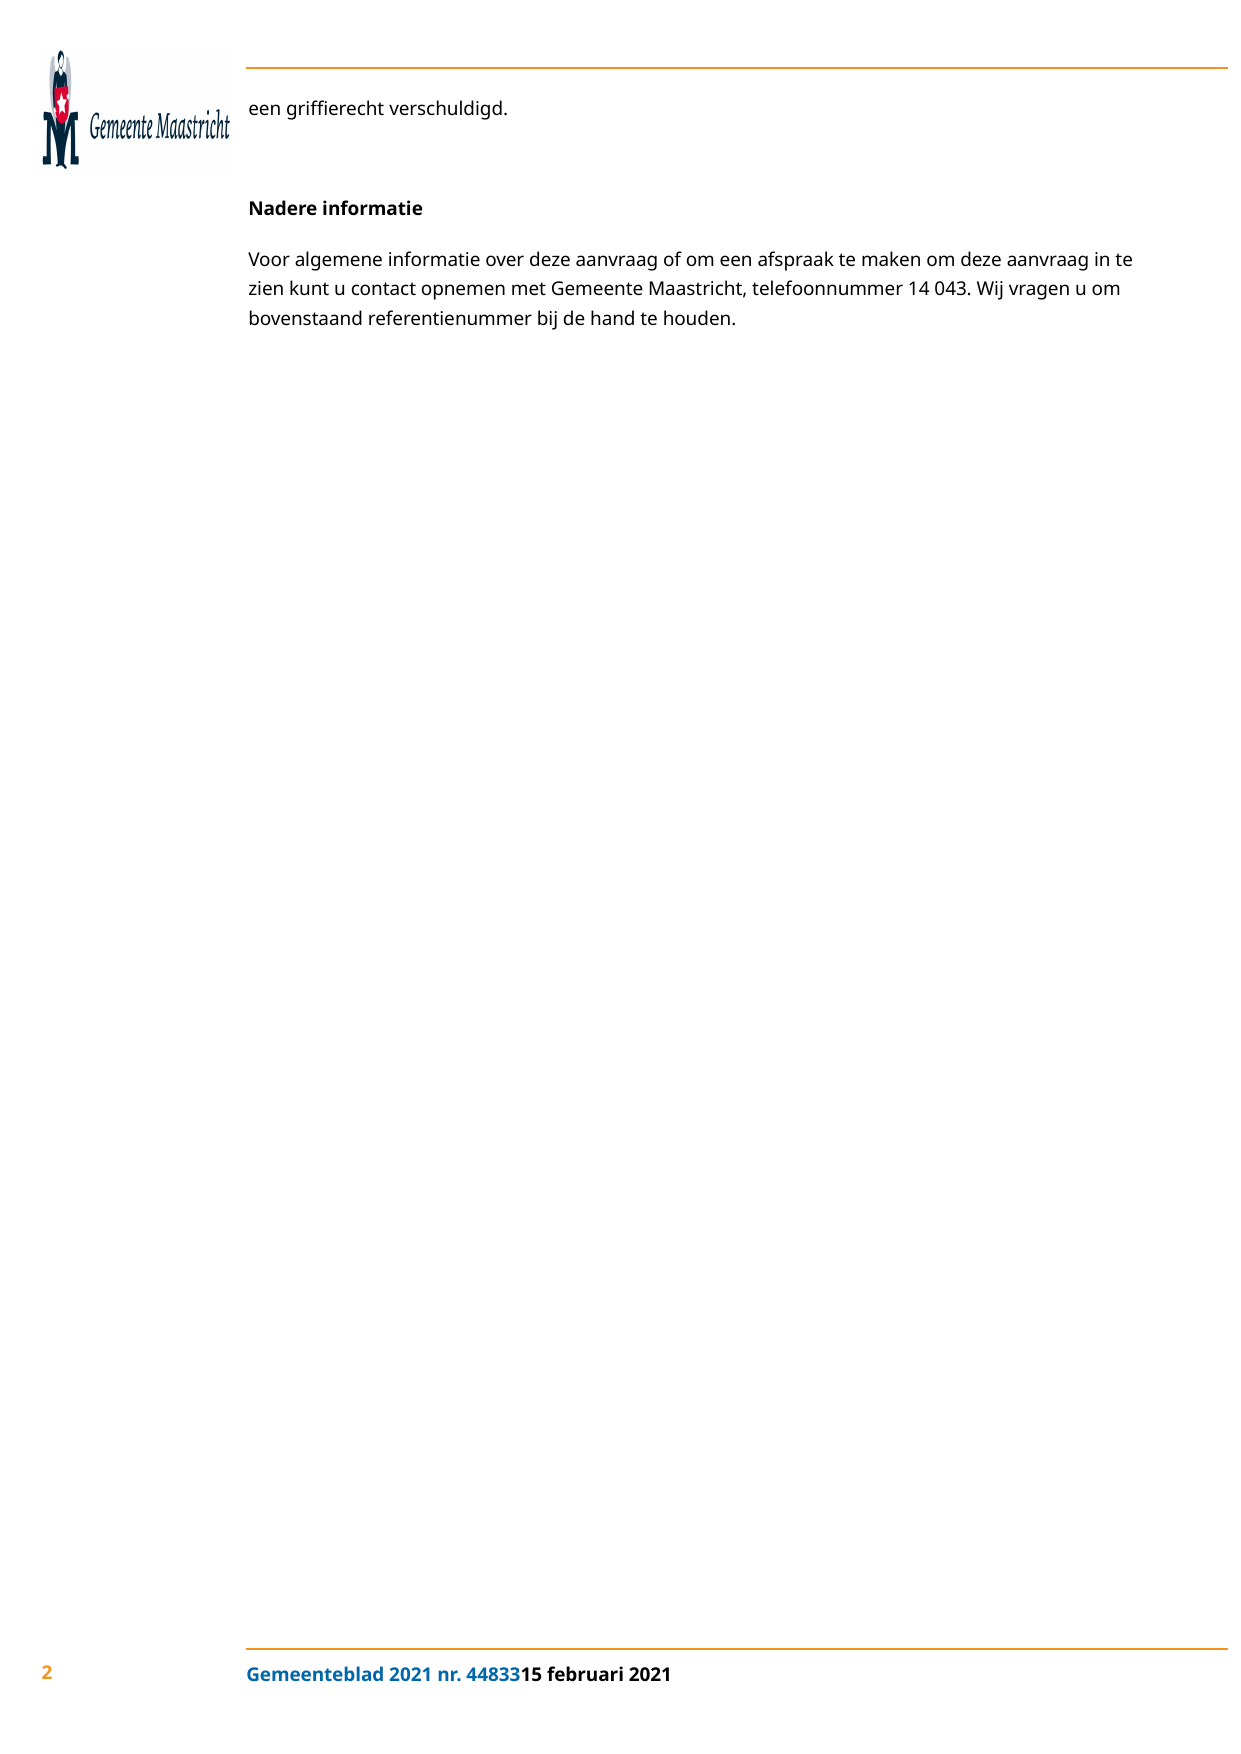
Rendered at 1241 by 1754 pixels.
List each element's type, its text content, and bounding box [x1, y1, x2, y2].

text een griffierecht verschuldigd. [248, 95, 1152, 121]
picture [41, 47, 231, 172]
text Nadere informatie [248, 196, 1152, 221]
text Voor algemene informatie over deze aanvraag of om een afspraak te maken om deze aanvraag in te zien kunt u contact opnemen met Gemeente Maastricht, telefoonnummer 14 043. Wij vragen u om bovenstaand referentienummer bij de hand te houden. [248, 246, 1152, 331]
